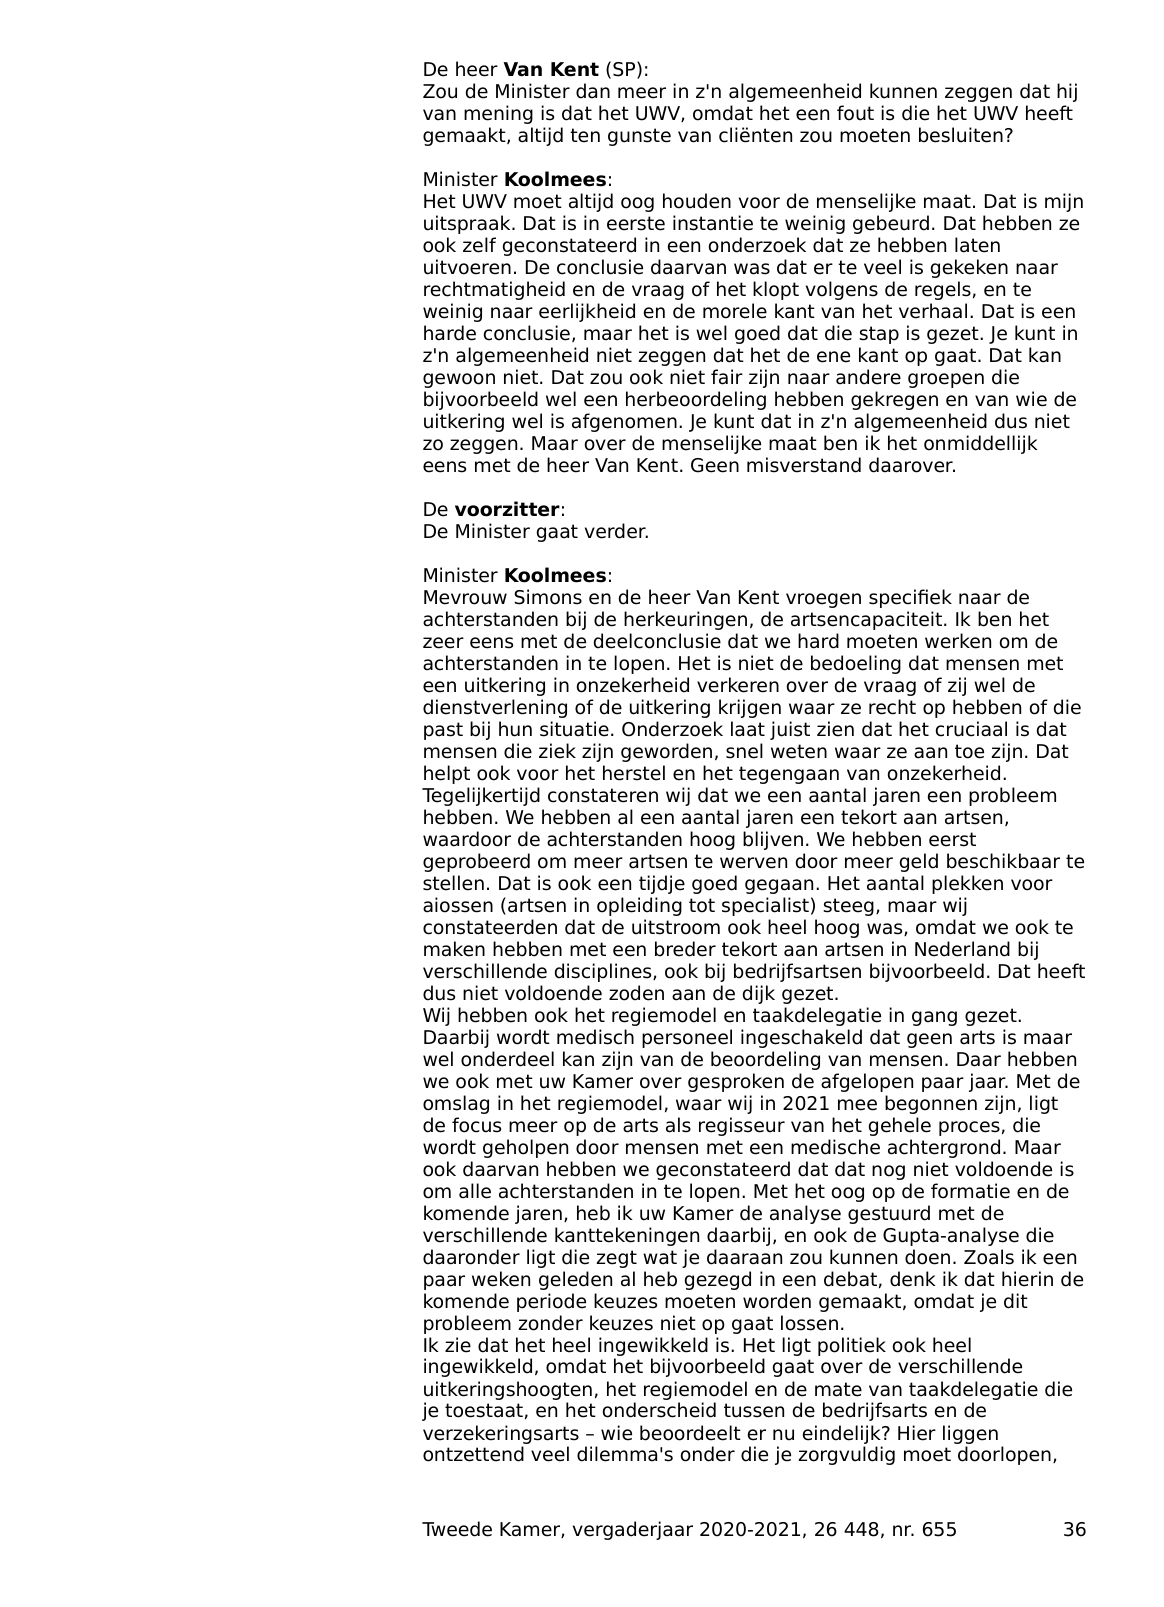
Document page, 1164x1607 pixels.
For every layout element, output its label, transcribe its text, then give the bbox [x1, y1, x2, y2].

text Het UWV moet altijd oog houden voor de menselijke maat. Dat is mijn uitspraak. Dat is in eerste instantie te weinig gebeurd. Dat hebben ze ook zelf geconstateerd in een onderzoek dat ze hebben laten uitvoeren. De conclusie daarvan was dat er te veel is gekeken naar rechtmatigheid en de vraag of het klopt volgens de regels, en te weinig naar eerlijkheid en de morele kant van het verhaal. Dat is een harde conclusie, maar het is wel goed dat die stap is gezet. Je kunt in z'n algemeenheid niet zeggen dat het de ene kant op gaat. Dat kan gewoon niet. Dat zou ook niet fair zijn naar andere groepen die bijvoorbeeld wel een herbeoordeling hebben gekregen en van wie de uitkering wel is afgenomen. Je kunt dat in z'n algemeenheid dus niet zo zeggen. Maar over de menselijke maat ben ik het onmiddellijk eens met de heer Van Kent. Geen misverstand daarover. [422, 191, 1087, 477]
text De voorzitter: [422, 499, 1087, 521]
text Zou de Minister dan meer in z'n algemeenheid kunnen zeggen dat hij van mening is dat het UWV, omdat het een fout is die het UWV heeft gemaakt, altijd ten gunste van cliënten zou moeten besluiten? [422, 81, 1087, 147]
text Ik zie dat het heel ingewikkeld is. Het ligt politiek ook heel ingewikkeld, omdat het bijvoorbeeld gaat over de verschillende uitkeringshoogten, het regiemodel en de mate van taakdelegatie die je toestaat, en het onderscheid tussen de bedrijfsarts en de verzekeringsarts – wie beoordeelt er nu eindelijk? Hier liggen ontzettend veel dilemma's onder die je zorgvuldig moet doorlopen, [422, 1334, 1087, 1466]
text Minister Koolmees: [422, 169, 1087, 191]
text Wij hebben ook het regiemodel en taakdelegatie in gang gezet. Daarbij wordt medisch personeel ingeschakeld dat geen arts is maar wel onderdeel kan zijn van de beoordeling van mensen. Daar hebben we ook met uw Kamer over gesproken de afgelopen paar jaar. Met de omslag in het regiemodel, waar wij in 2021 mee begonnen zijn, ligt de focus meer op de arts als regisseur van het gehele proces, die wordt geholpen door mensen met een medische achtergrond. Maar ook daarvan hebben we geconstateerd dat dat nog niet voldoende is om alle achterstanden in te lopen. Met het oog op de formatie en de komende jaren, heb ik uw Kamer de analyse gestuurd met de verschillende kanttekeningen daarbij, en ook de Gupta-analyse die daaronder ligt die zegt wat je daaraan zou kunnen doen. Zoals ik een paar weken geleden al heb gezegd in een debat, denk ik dat hierin de komende periode keuzes moeten worden gemaakt, omdat je dit probleem zonder keuzes niet op gaat lossen. [422, 1005, 1087, 1334]
text Mevrouw Simons en de heer Van Kent vroegen specifiek naar de achterstanden bij de herkeuringen, de artsencapaciteit. Ik ben het zeer eens met de deelconclusie dat we hard moeten werken om de achterstanden in te lopen. Het is niet de bedoeling dat mensen met een uitkering in onzekerheid verkeren over de vraag of zij wel de dienstverlening of de uitkering krijgen waar ze recht op hebben of die past bij hun situatie. Onderzoek laat juist zien dat het cruciaal is dat mensen die ziek zijn geworden, snel weten waar ze aan toe zijn. Dat helpt ook voor het herstel en het tegengaan van onzekerheid. Tegelijkertijd constateren wij dat we een aantal jaren een probleem hebben. We hebben al een aantal jaren een tekort aan artsen, waardoor de achterstanden hoog blijven. We hebben eerst geprobeerd om meer artsen te werven door meer geld beschikbaar te stellen. Dat is ook een tijdje goed gegaan. Het aantal plekken voor aiossen (artsen in opleiding tot specialist) steeg, maar wij constateerden dat de uitstroom ook heel hoog was, omdat we ook te maken hebben met een breder tekort aan artsen in Nederland bij verschillende disciplines, ook bij bedrijfsartsen bijvoorbeeld. Dat heeft dus niet voldoende zoden aan de dijk gezet. [422, 587, 1087, 1005]
text De Minister gaat verder. [422, 521, 1087, 543]
text Minister Koolmees: [422, 565, 1087, 587]
text De heer Van Kent (SP): [422, 59, 1087, 81]
